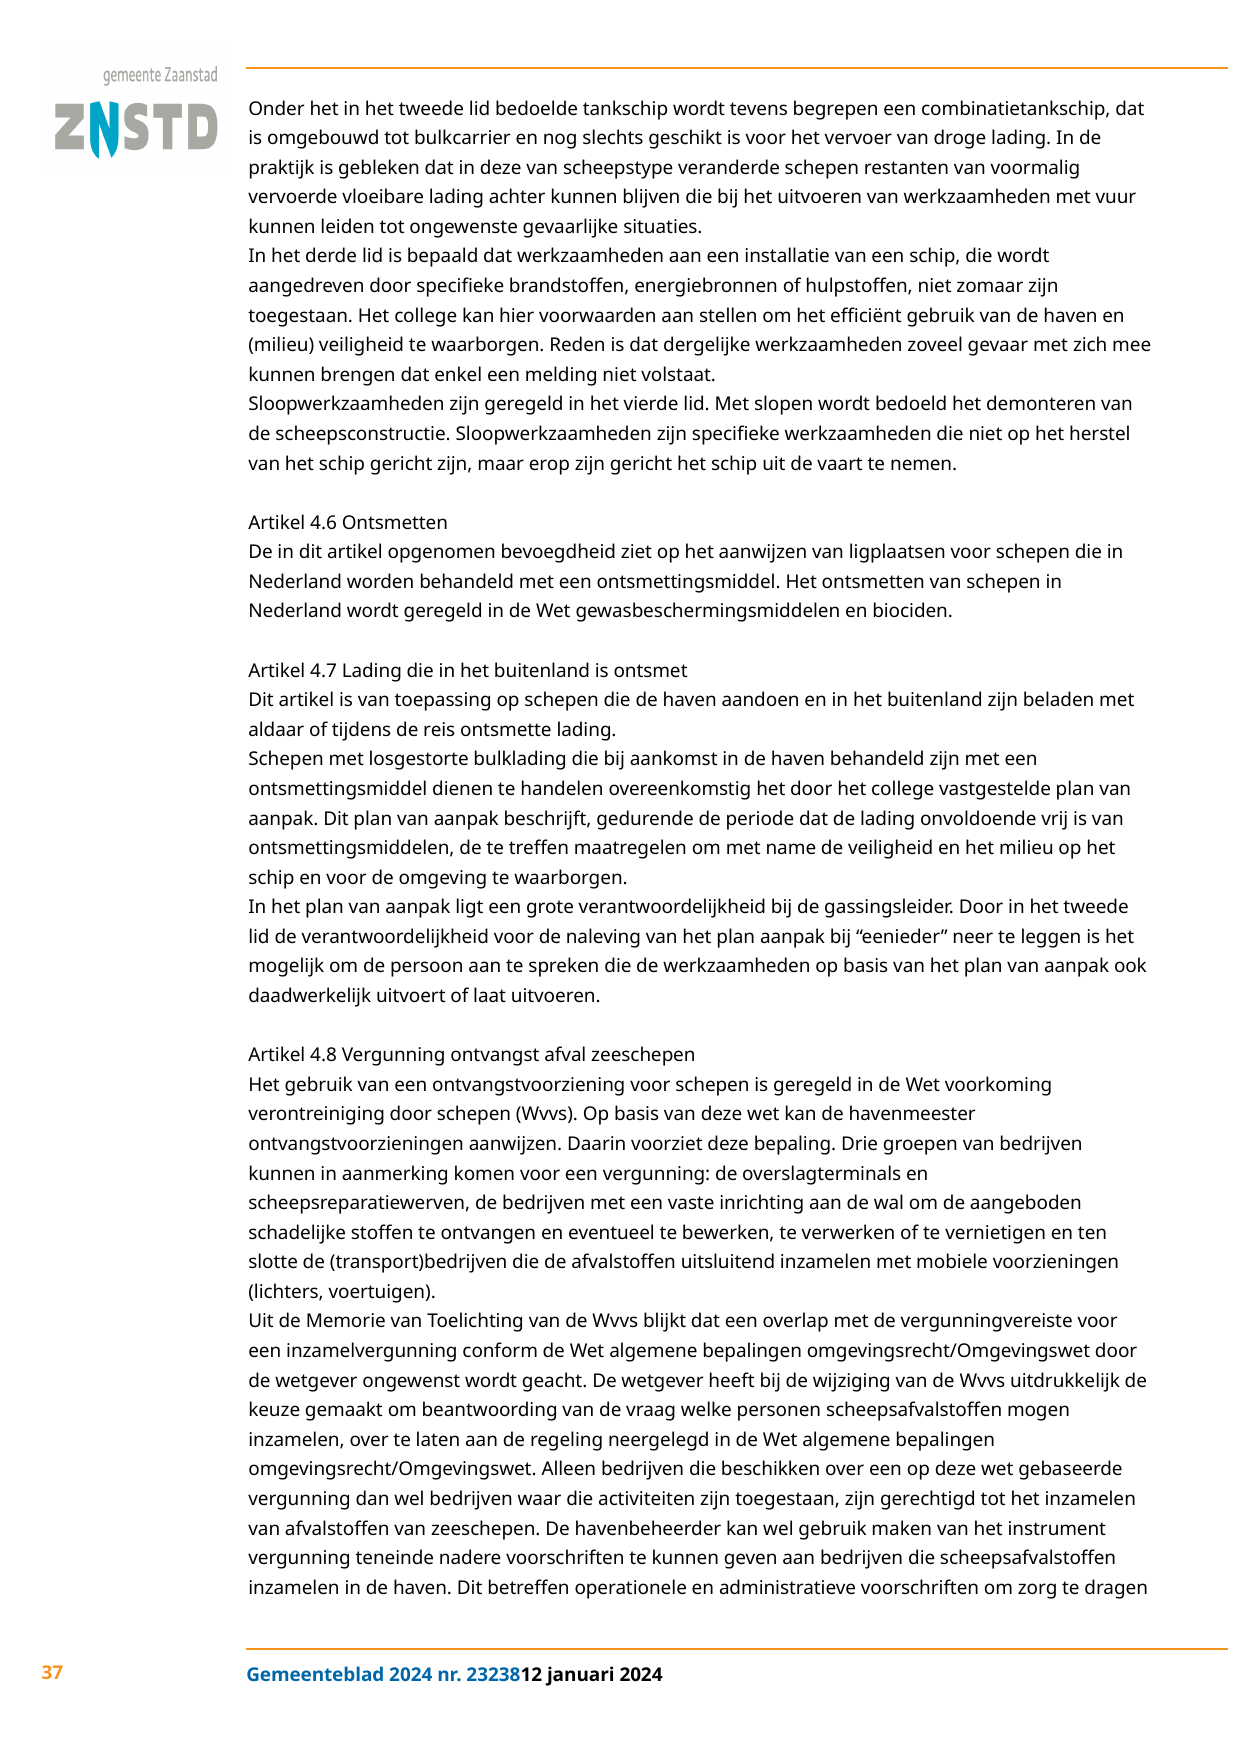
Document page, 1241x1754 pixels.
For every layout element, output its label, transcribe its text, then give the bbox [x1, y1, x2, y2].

text Onder het in het tweede lid bedoelde tankschip wordt tevens begrepen een combinatietankschip, dat is omgebouwd tot bulkcarrier en nog slechts geschikt is voor het vervoer van droge lading. In de praktijk is gebleken dat in deze van scheepstype veranderde schepen restanten van voormalig vervoerde vloeibare lading achter kunnen blijven die bij het uitvoeren van werkzaamheden met vuur kunnen leiden tot ongewenste gevaarlijke situaties. [248, 95, 1152, 239]
text De in dit artikel opgenomen bevoegdheid ziet op het aanwijzen van ligplaatsen voor schepen die in Nederland worden behandeld met een ontsmettingsmiddel. Het ontsmetten van schepen in Nederland wordt geregeld in de Wet gewasbeschermingsmiddelen en biociden. [248, 538, 1152, 623]
text Artikel 4.7 Lading die in het buitenland is ontsmet [248, 657, 1152, 683]
text Schepen met losgestorte bulklading die bij aankomst in de haven behandeld zijn met een ontsmettingsmiddel dienen te handelen overeenkomstig het door het college vastgestelde plan van aanpak. Dit plan van aanpak beschrijft, gedurende de periode dat de lading onvoldoende vrij is van ontsmettingsmiddelen, de te treffen maatregelen om met name de veiligheid en het milieu op het schip en voor de omgeving te waarborgen. [248, 746, 1152, 890]
text Artikel 4.8 Vergunning ontvangst afval zeeschepen [248, 1041, 1152, 1067]
text Uit de Memorie van Toelichting van de Wvvs blijkt dat een overlap met de vergunningvereiste voor een inzamelvergunning conform de Wet algemene bepalingen omgevingsrecht/Omgevingswet door de wetgever ongewenst wordt geacht. De wetgever heeft bij de wijziging van de Wvvs uitdrukkelijk de keuze gemaakt om beantwoording van de vraag welke personen scheepsafvalstoffen mogen inzamelen, over te laten aan de regeling neergelegd in de Wet algemene bepalingen omgevingsrecht/Omgevingswet. Alleen bedrijven die beschikken over een op deze wet gebaseerde vergunning dan wel bedrijven waar die activiteiten zijn toegestaan, zijn gerechtigd tot het inzamelen van afvalstoffen van zeeschepen. De havenbeheerder kan wel gebruik maken van het instrument vergunning teneinde nadere voorschriften te kunnen geven aan bedrijven die scheepsafvalstoffen inzamelen in de haven. Dit betreffen operationele en administratieve voorschriften om zorg te dragen [248, 1308, 1152, 1600]
text In het plan van aanpak ligt een grote verantwoordelijkheid bij de gassingsleider. Door in het tweede lid de verantwoordelijkheid voor de naleving van het plan aanpak bij “eenieder” neer te leggen is het mogelijk om de persoon aan te spreken die de werkzaamheden op basis van het plan van aanpak ook daadwerkelijk uitvoert of laat uitvoeren. [248, 893, 1152, 1008]
text Sloopwerkzaamheden zijn geregeld in het vierde lid. Met slopen wordt bedoeld het demonteren van de scheepsconstructie. Sloopwerkzaamheden zijn specifieke werkzaamheden die niet op het herstel van het schip gericht zijn, maar erop zijn gericht het schip uit de vaart te nemen. [248, 391, 1152, 476]
text In het derde lid is bepaald dat werkzaamheden aan een installatie van een schip, die wordt aangedreven door specifieke brandstoffen, energiebronnen of hulpstoffen, niet zomaar zijn toegestaan. Het college kan hier voorwaarden aan stellen om het efficiënt gebruik van de haven en (milieu) veiligheid te waarborgen. Reden is dat dergelijke werkzaamheden zoveel gevaar met zich mee kunnen brengen dat enkel een melding niet volstaat. [248, 243, 1152, 387]
text Het gebruik van een ontvangstvoorziening voor schepen is geregeld in de Wet voorkoming verontreiniging door schepen (Wvvs). Op basis van deze wet kan de havenmeester ontvangstvoorzieningen aanwijzen. Daarin voorziet deze bepaling. Drie groepen van bedrijven kunnen in aanmerking komen voor een vergunning: de overslagterminals en scheepsreparatiewerven, de bedrijven met een vaste inrichting aan de wal om de aangeboden schadelijke stoffen te ontvangen en eventueel te bewerken, te verwerken of te vernietigen en ten slotte de (transport)bedrijven die de afvalstoffen uitsluitend inzamelen met mobiele voorzieningen (lichters, voertuigen). [248, 1071, 1152, 1304]
picture [41, 47, 231, 172]
text Artikel 4.6 Ontsmetten [248, 509, 1152, 535]
text Dit artikel is van toepassing op schepen die de haven aandoen en in het buitenland zijn beladen met aldaar of tijdens de reis ontsmette lading. [248, 686, 1152, 742]
